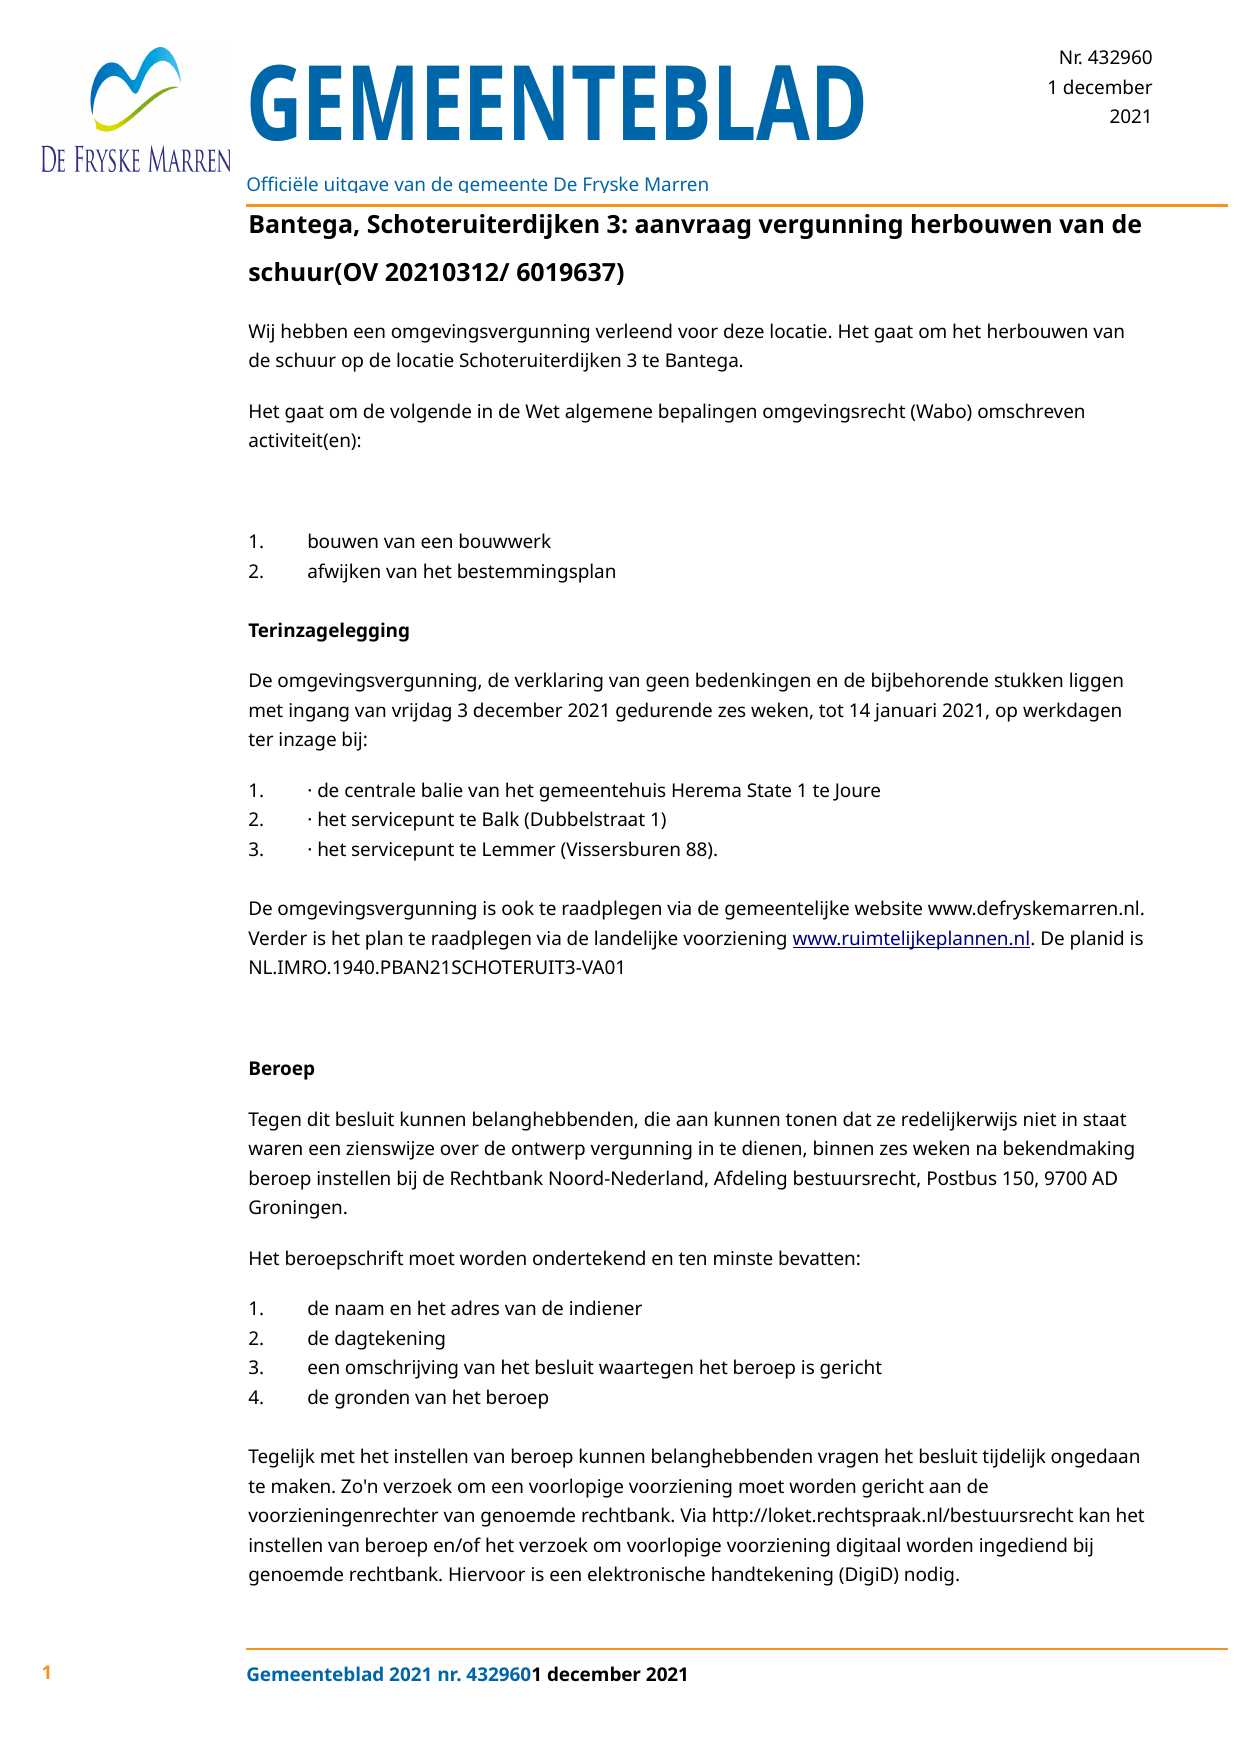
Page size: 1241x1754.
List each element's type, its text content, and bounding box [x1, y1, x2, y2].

list de gronden van het beroep [248, 1384, 1152, 1410]
text Wij hebben een omgevingsvergunning verleend voor deze locatie. Het gaat om het herbouwen van de schuur op de locatie Schoteruiterdijken 3 te Bantega. [248, 318, 1152, 373]
text Beroep [248, 1055, 1152, 1081]
text De omgevingsvergunning, de verklaring van geen bedenkingen en de bijbehorende stukken liggen met ingang van vrijdag 3 december 2021 gedurende zes weken, tot 14 januari 2021, op werkdagen ter inzage bij: [248, 667, 1152, 752]
text Terinzagelegging [248, 617, 1152, 643]
text De omgevingsvergunning is ook te raadplegen via de gemeentelijke website www.defryskemarren.nl. Verder is het plan te raadplegen via de landelijke voorziening www.ruimtelijkeplannen.nl. De planid is NL.IMRO.1940.PBAN21SCHOTERUIT3-VA01 [248, 895, 1152, 980]
text Bantega, Schoteruiterdijken 3: aanvraag vergunning herbouwen van de schuur(OV 20210312/ 6019637) [248, 207, 1152, 288]
list de naam en het adres van de indiener [248, 1295, 1152, 1321]
list afwijken van het bestemmingsplan [248, 558, 1152, 584]
list een omschrijving van het besluit waartegen het beroep is gericht [248, 1354, 1152, 1380]
list · het servicepunt te Lemmer (Vissersburen 88). [248, 836, 1152, 862]
text Het beroepschrift moet worden ondertekend en ten minste bevatten: [248, 1245, 1152, 1271]
list bouwen van een bouwwerk [248, 528, 1152, 554]
text Het gaat om de volgende in de Wet algemene bepalingen omgevingsrecht (Wabo) omschreven activiteit(en): [248, 398, 1152, 453]
picture [41, 47, 231, 172]
text Tegen dit besluit kunnen belanghebbenden, die aan kunnen tonen dat ze redelijkerwijs niet in staat waren een zienswijze over de ontwerp vergunning in te dienen, binnen zes weken na bekendmaking beroep instellen bij de Rechtbank Noord-Nederland, Afdeling bestuursrecht, Postbus 150, 9700 AD Groningen. [248, 1106, 1152, 1220]
list · het servicepunt te Balk (Dubbelstraat 1) [248, 807, 1152, 832]
list · de centrale balie van het gemeentehuis Herema State 1 te Joure [248, 777, 1152, 803]
list de dagtekening [248, 1325, 1152, 1351]
text Tegelijk met het instellen van beroep kunnen belanghebbenden vragen het besluit tijdelijk ongedaan te maken. Zo'n verzoek om een voorlopige voorziening moet worden gericht aan de voorzieningenrechter van genoemde rechtbank. Via http://loket.rechtspraak.nl/bestuursrecht kan het instellen van beroep en/of het verzoek om voorlopige voorziening digitaal worden ingediend bij genoemde rechtbank. Hiervoor is een elektronische handtekening (DigiD) nodig. [248, 1443, 1152, 1587]
